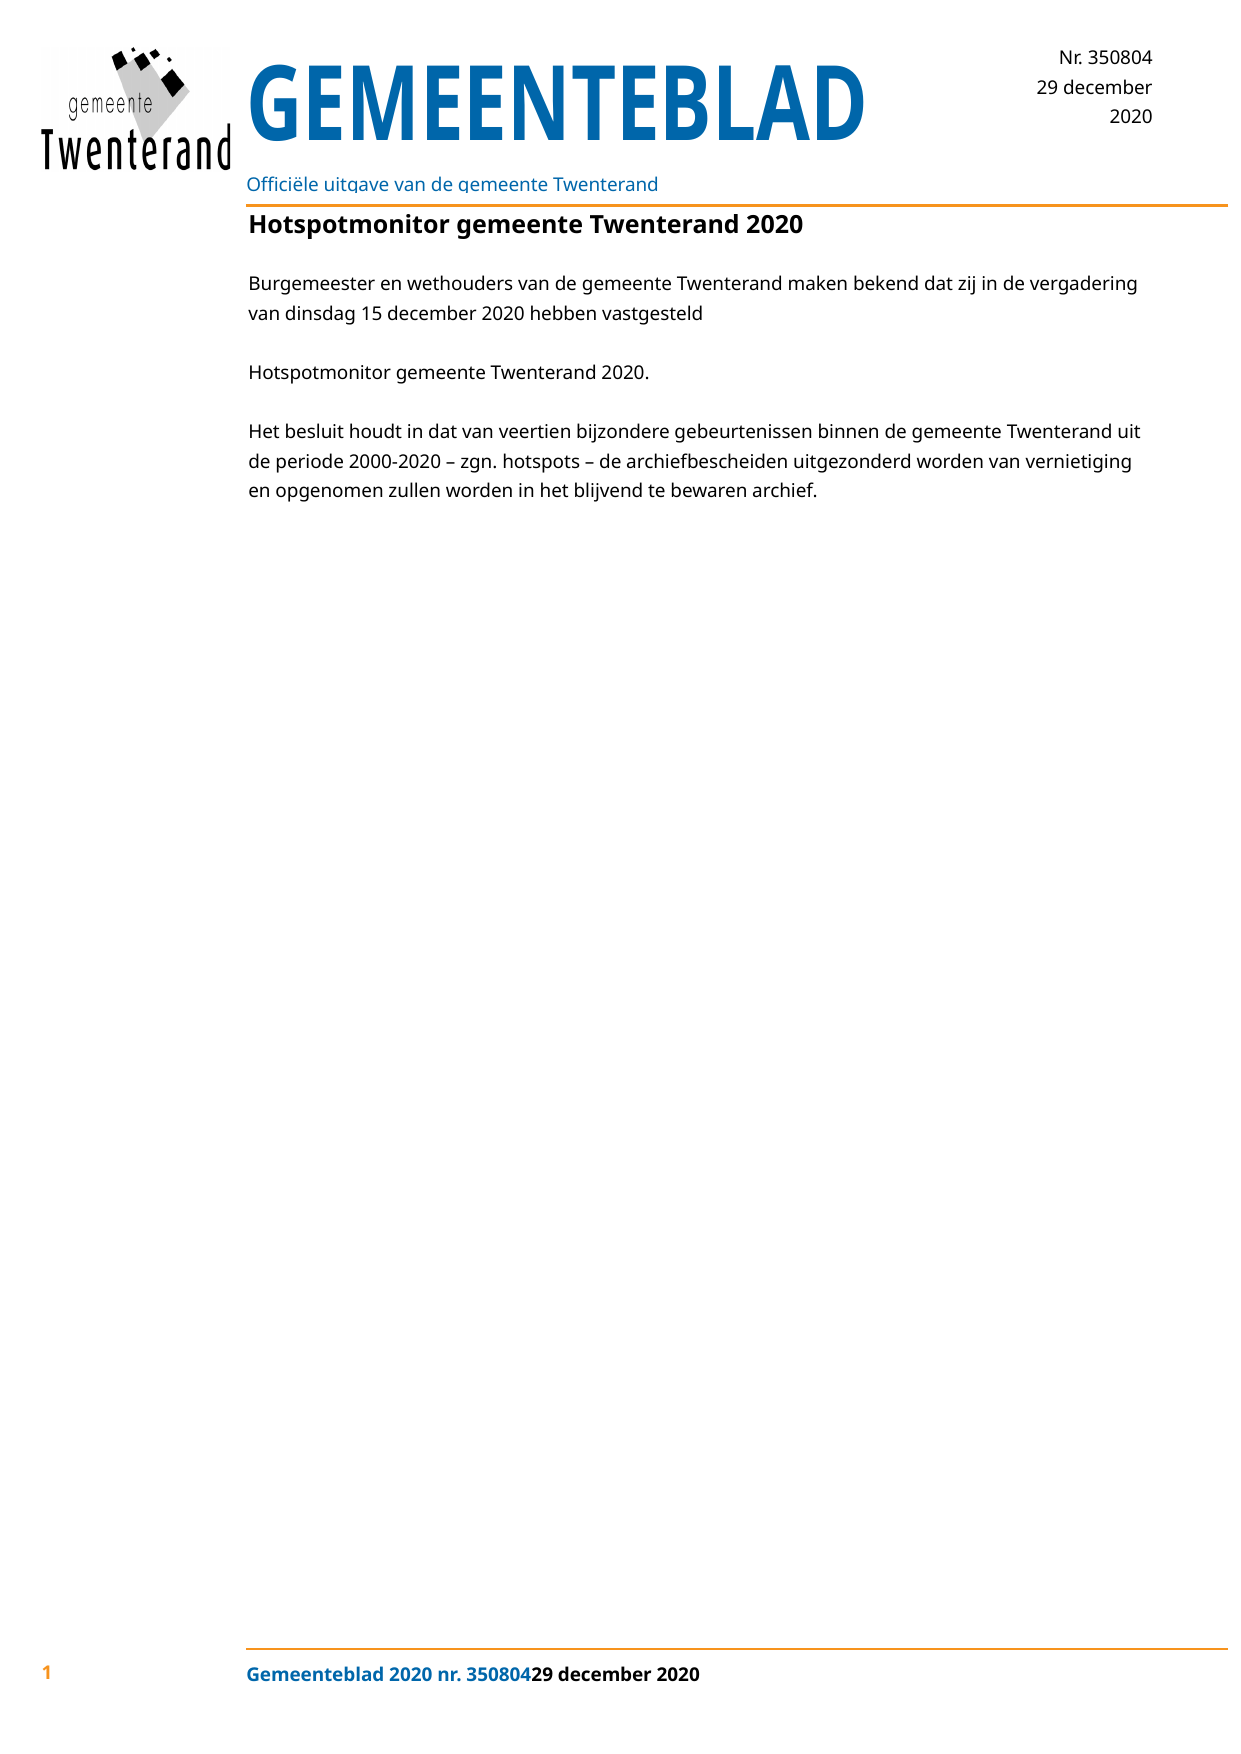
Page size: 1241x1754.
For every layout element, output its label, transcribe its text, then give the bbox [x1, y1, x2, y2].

text Hotspotmonitor gemeente Twenterand 2020 [248, 207, 1152, 241]
text Hotspotmonitor gemeente Twenterand 2020. [248, 359, 1152, 385]
picture [41, 47, 231, 172]
text Burgemeester en wethouders van de gemeente Twenterand maken bekend dat zij in de vergadering van dinsdag 15 december 2020 hebben vastgesteld [248, 270, 1152, 326]
text Het besluit houdt in dat van veertien bijzondere gebeurtenissen binnen de gemeente Twenterand uit de periode 2000-2020 – zgn. hotspots – de archiefbescheiden uitgezonderd worden van vernietiging en opgenomen zullen worden in het blijvend te bewaren archief. [248, 418, 1152, 503]
